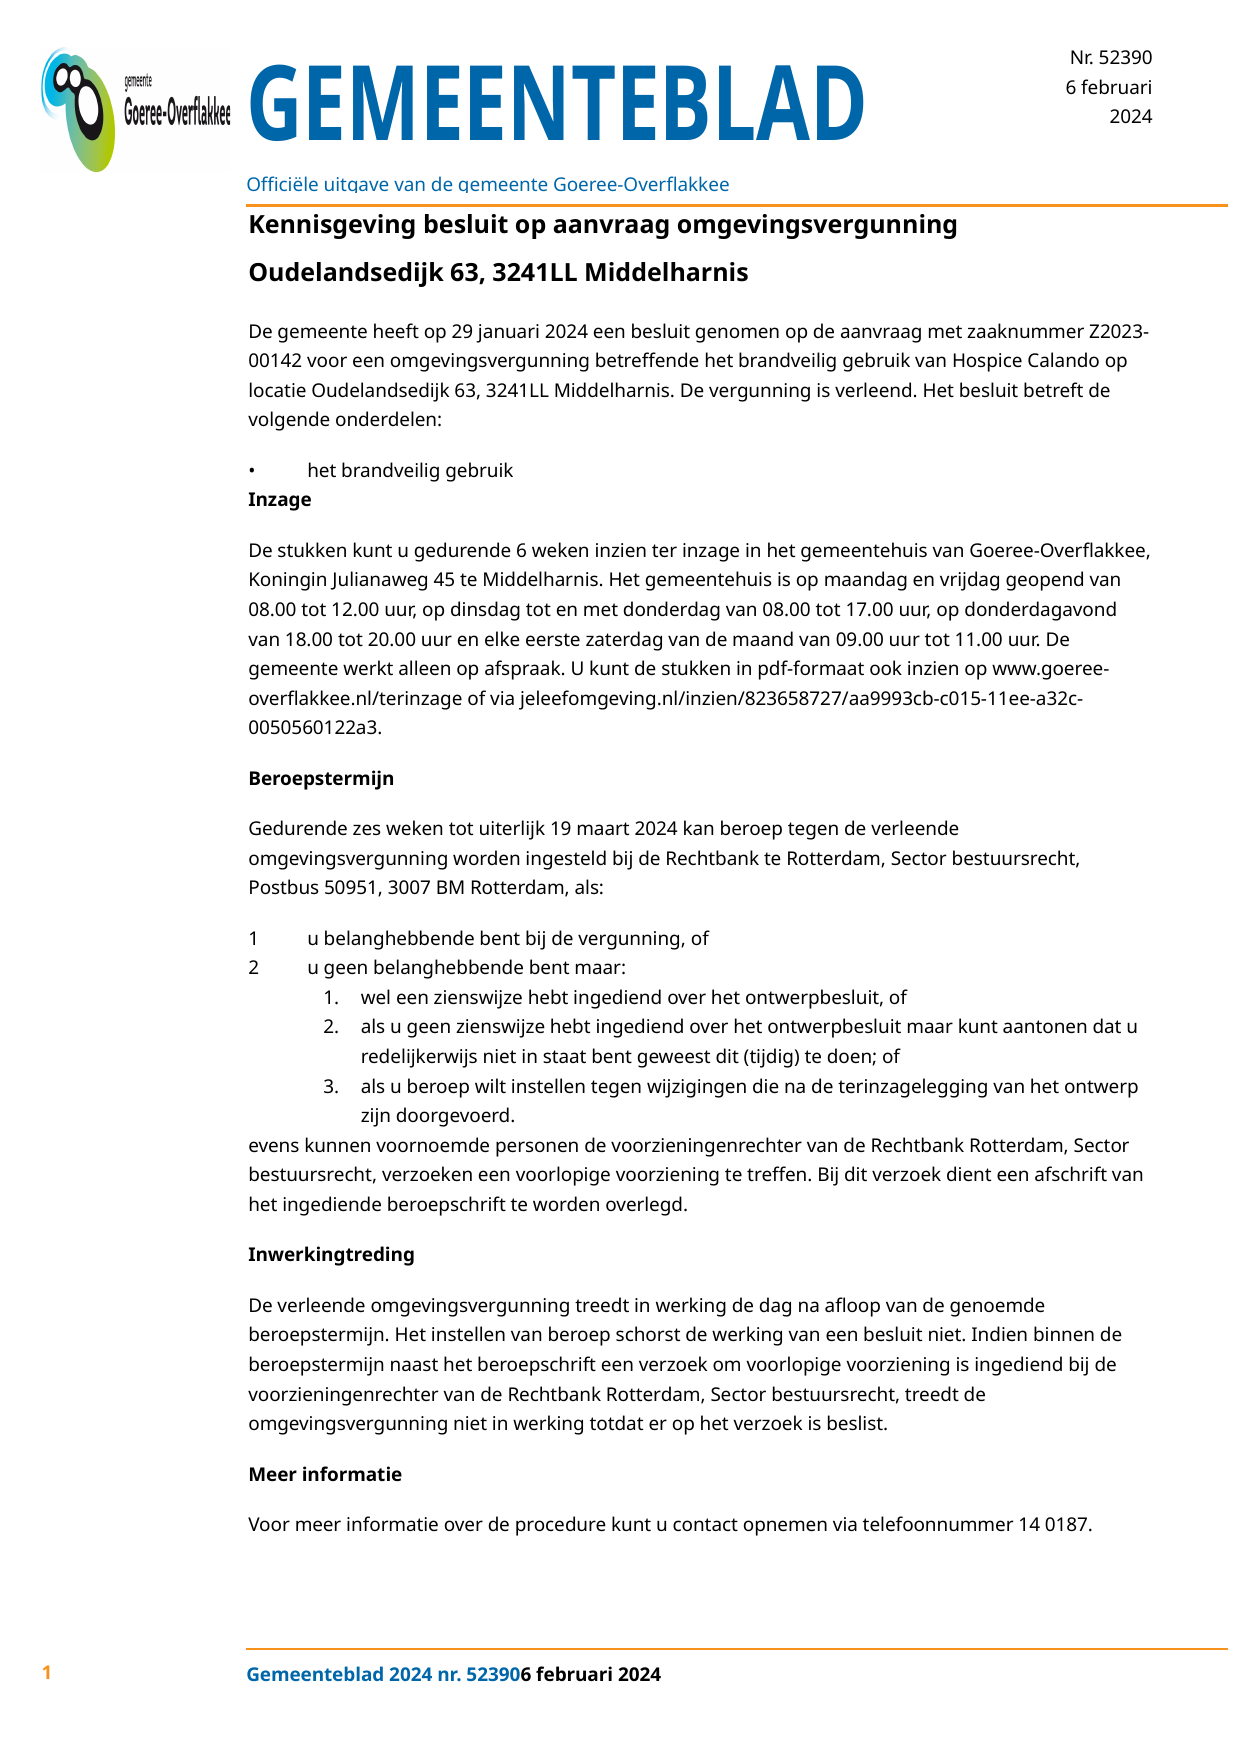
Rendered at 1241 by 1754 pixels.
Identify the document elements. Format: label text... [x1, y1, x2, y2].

list wel een zienswijze hebt ingediend over het ontwerpbesluit, of [323, 984, 1152, 1010]
list als u geen zienswijze hebt ingediend over het ontwerpbesluit maar kunt aantonen dat u redelijkerwijs niet in staat bent geweest dit (tijdig) te doen; of [323, 1014, 1152, 1069]
list als u beroep wilt instellen tegen wijzigingen die na de terinzagelegging van het ontwerp zijn doorgevoerd. [323, 1073, 1152, 1128]
list het brandveilig gebruik [248, 457, 1152, 483]
text evens kunnen voornoemde personen de voorzieningenrechter van de Rechtbank Rotterdam, Sector bestuursrecht, verzoeken een voorlopige voorziening te treffen. Bij dit verzoek dient een afschrift van het ingediende beroepschrift te worden overlegd. [248, 1132, 1152, 1217]
text Beroepstermijn [248, 765, 1152, 791]
text Inwerkingtreding [248, 1242, 1152, 1267]
list u belanghebbende bent bij de vergunning, of [248, 925, 1152, 951]
text Kennisgeving besluit op aanvraag omgevingsvergunning Oudelandsedijk 63, 3241LL Middelharnis [248, 207, 1152, 288]
picture [41, 47, 231, 172]
list u geen belanghebbende bent maar: [248, 954, 1152, 980]
text De verleende omgevingsvergunning treedt in werking de dag na afloop van de genoemde beroepstermijn. Het instellen van beroep schorst de werking van een besluit niet. Indien binnen de beroepstermijn naast het beroepschrift een verzoek om voorlopige voorziening is ingediend bij de voorzieningenrechter van de Rechtbank Rotterdam, Sector bestuursrecht, treedt de omgevingsvergunning niet in werking totdat er op het verzoek is beslist. [248, 1292, 1152, 1436]
text Gedurende zes weken tot uiterlijk 19 maart 2024 kan beroep tegen de verleende omgevingsvergunning worden ingesteld bij de Rechtbank te Rotterdam, Sector bestuursrecht, Postbus 50951, 3007 BM Rotterdam, als: [248, 815, 1152, 900]
text De stukken kunt u gedurende 6 weken inzien ter inzage in het gemeentehuis van Goeree-Overflakkee, Koningin Julianaweg 45 te Middelharnis. Het gemeentehuis is op maandag en vrijdag geopend van 08.00 tot 12.00 uur, op dinsdag tot en met donderdag van 08.00 tot 17.00 uur, op donderdagavond van 18.00 tot 20.00 uur en elke eerste zaterdag van de maand van 09.00 uur tot 11.00 uur. De gemeente werkt alleen op afspraak. U kunt de stukken in pdf-formaat ook inzien op www.goeree-overflakkee.nl/terinzage of via jeleefomgeving.nl/inzien/823658727/aa9993cb-c015-11ee-a32c-0050560122a3. [248, 537, 1152, 740]
text De gemeente heeft op 29 januari 2024 een besluit genomen op de aanvraag met zaaknummer Z2023-00142 voor een omgevingsvergunning betreffende het brandveilig gebruik van Hospice Calando op locatie Oudelandsedijk 63, 3241LL Middelharnis. De vergunning is verleend. Het besluit betreft de volgende onderdelen: [248, 318, 1152, 432]
text Inzage [248, 487, 1152, 512]
text Voor meer informatie over de procedure kunt u contact opnemen via telefoonnummer 14 0187. [248, 1511, 1152, 1537]
text Meer informatie [248, 1461, 1152, 1487]
